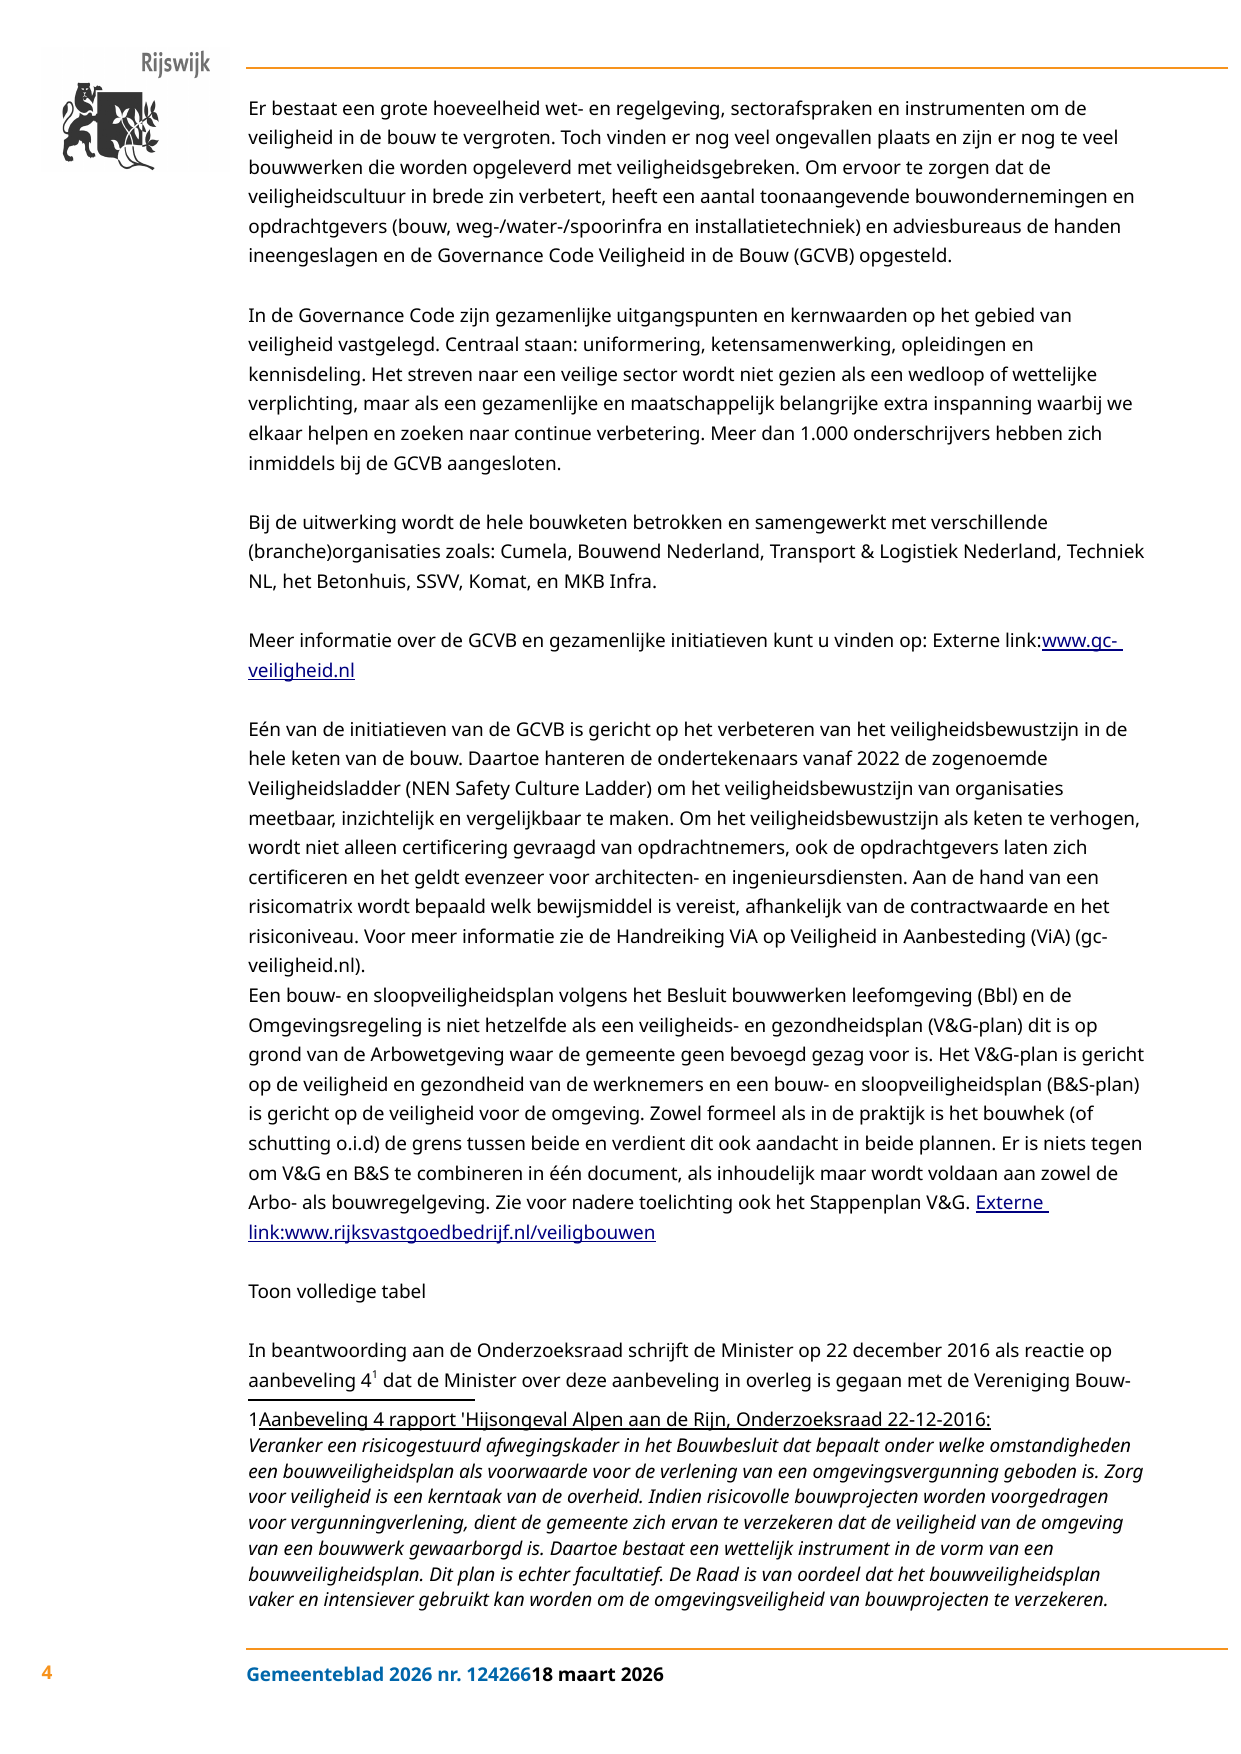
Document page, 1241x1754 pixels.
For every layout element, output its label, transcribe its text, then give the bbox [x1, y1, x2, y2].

text Bij de uitwerking wordt de hele bouwketen betrokken en samengewerkt met verschillende (branche)organisaties zoals: Cumela, Bouwend Nederland, Transport & Logistiek Nederland, Techniek NL, het Betonhuis, SSVV, Komat, en MKB Infra. [248, 509, 1152, 594]
text Een bouw- en sloopveiligheidsplan volgens het Besluit bouwwerken leefomgeving (Bbl) en de Omgevingsregeling is niet hetzelfde als een veiligheids- en gezondheidsplan (V&G-plan) dit is op grond van de Arbowetgeving waar de gemeente geen bevoegd gezag voor is. Het V&G-plan is gericht op de veiligheid en gezondheid van de werknemers en een bouw- en sloopveiligheidsplan (B&S-plan) is gericht op de veiligheid voor de omgeving. Zowel formeel als in de praktijk is het bouwhek (of schutting o.i.d) de grens tussen beide en verdient dit ook aandacht in beide plannen. Er is niets tegen om V&G en B&S te combineren in één document, als inhoudelijk maar wordt voldaan aan zowel de Arbo- als bouwregelgeving. Zie voor nadere toelichting ook het Stappenplan V&G. Externe link:www.rijksvastgoedbedrijf.nl/veiligbouwen [248, 982, 1152, 1245]
text Meer informatie over de GCVB en gezamenlijke initiatieven kunt u vinden op: Externe link:www.gc- veiligheid.nl [248, 627, 1152, 683]
text Eén van de initiatieven van de GCVB is gericht op het verbeteren van het veiligheidsbewustzijn in de hele keten van de bouw. Daartoe hanteren de ondertekenaars vanaf 2022 de zogenoemde Veiligheidsladder (NEN Safety Culture Ladder) om het veiligheidsbewustzijn van organisaties meetbaar, inzichtelijk en vergelijkbaar te maken. Om het veiligheidsbewustzijn als keten te verhogen, wordt niet alleen certificering gevraagd van opdrachtnemers, ook de opdrachtgevers laten zich certificeren en het geldt evenzeer voor architecten- en ingenieursdiensten. Aan de hand van een risicomatrix wordt bepaald welk bewijsmiddel is vereist, afhankelijk van de contractwaarde en het risiconiveau. Voor meer informatie zie de Handreiking ViA op Veiligheid in Aanbesteding (ViA) (gc-veiligheid.nl). [248, 716, 1152, 978]
text In de Governance Code zijn gezamenlijke uitgangspunten en kernwaarden op het gebied van veiligheid vastgelegd. Centraal staan: uniformering, ketensamenwerking, opleidingen en kennisdeling. Het streven naar een veilige sector wordt niet gezien als een wedloop of wettelijke verplichting, maar als een gezamenlijke en maatschappelijk belangrijke extra inspanning waarbij we elkaar helpen en zoeken naar continue verbetering. Meer dan 1.000 onderschrijvers hebben zich inmiddels bij de GCVB aangesloten. [248, 302, 1152, 476]
table_header In beantwoording aan de Onderzoeksraad schrijft de Minister op 22 december 2016 als reactie op aanbeveling 4 dat de Minister over deze aanbeveling in overleg is gegaan met de Vereniging Bouw- [248, 1338, 1152, 1393]
picture [41, 47, 231, 172]
text Toon volledige tabel [248, 1278, 1152, 1304]
text Er bestaat een grote hoeveelheid wet- en regelgeving, sectorafspraken en instrumenten om de veiligheid in de bouw te vergroten. Toch vinden er nog veel ongevallen plaats en zijn er nog te veel bouwwerken die worden opgeleverd met veiligheidsgebreken. Om ervoor te zorgen dat de veiligheidscultuur in brede zin verbetert, heeft een aantal toonaangevende bouwondernemingen en opdrachtgevers (bouw, weg-/water-/spoorinfra en installatietechniek) en adviesbureaus de handen ineengeslagen en de Governance Code Veiligheid in de Bouw (GCVB) opgesteld. [248, 95, 1152, 268]
